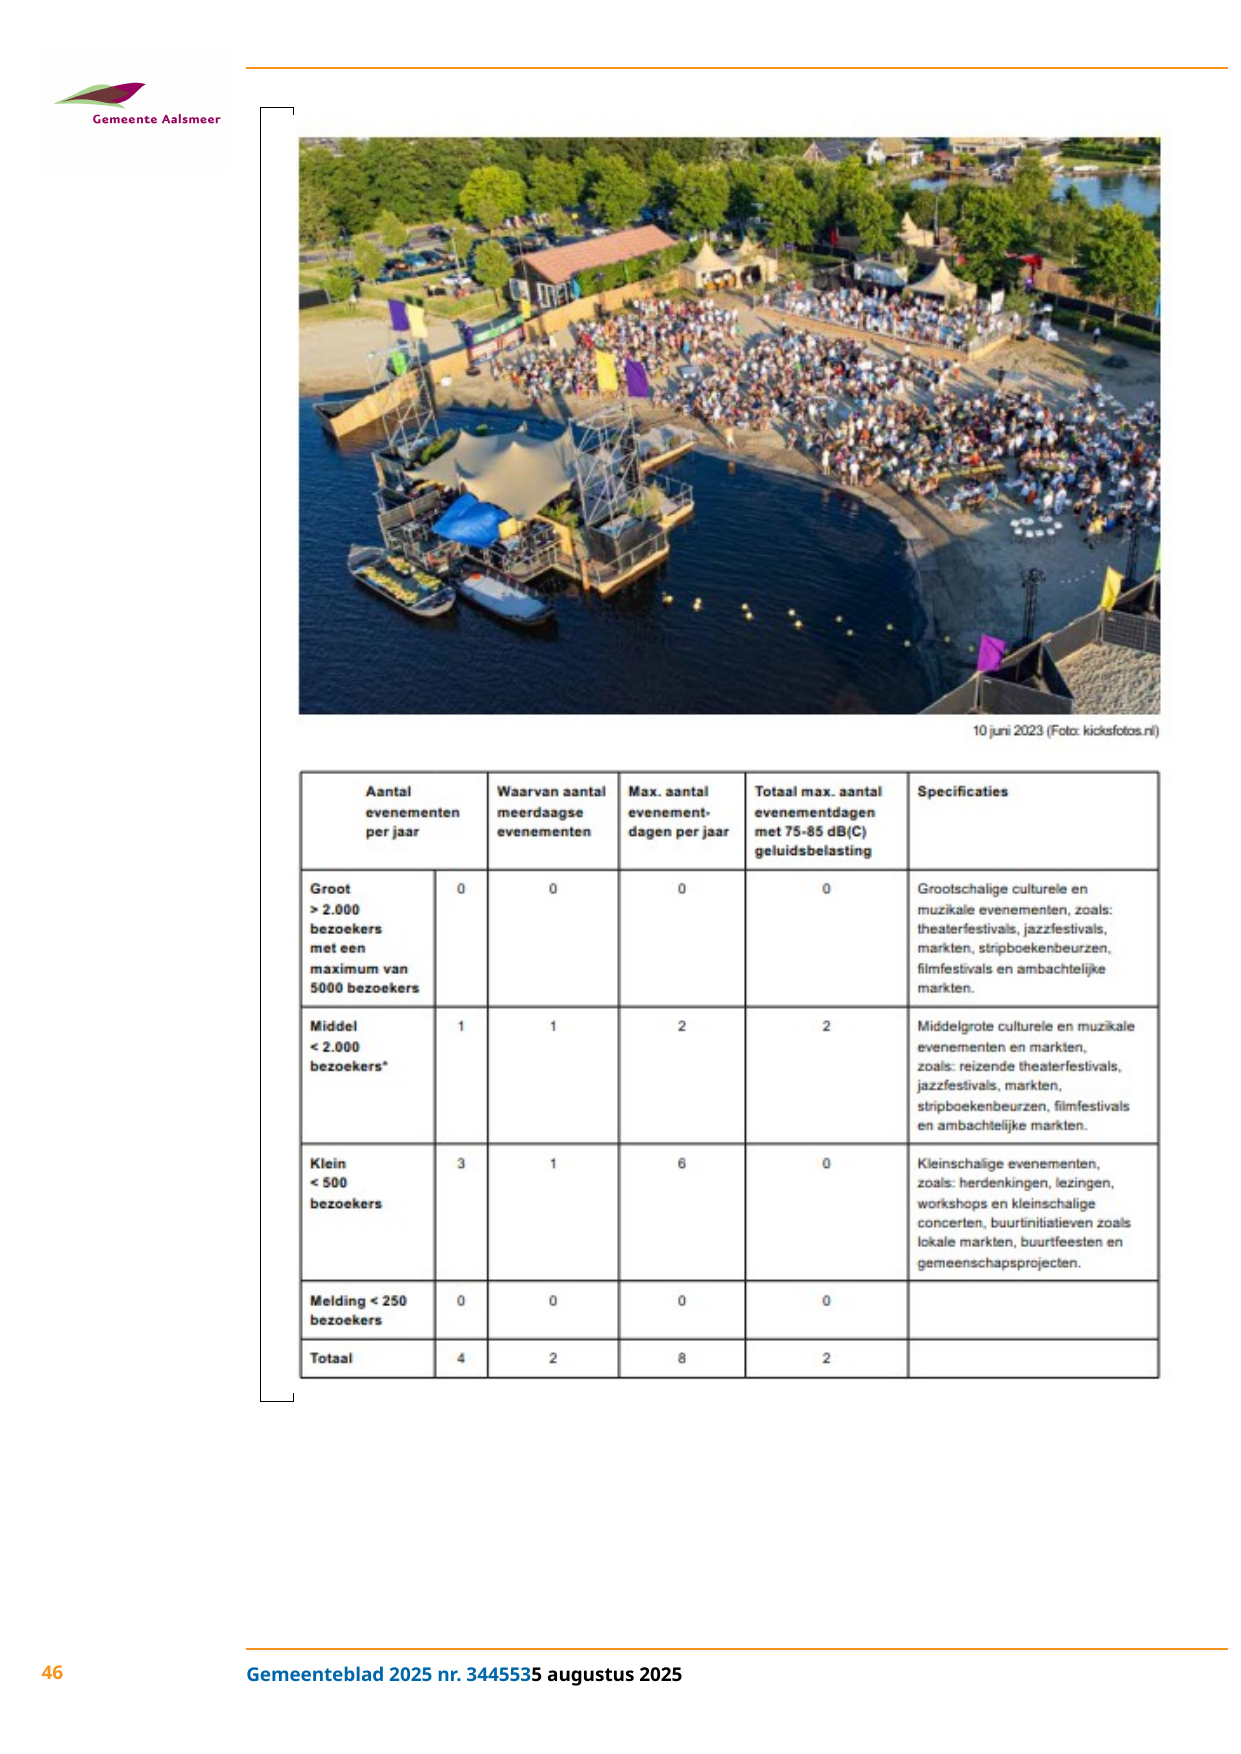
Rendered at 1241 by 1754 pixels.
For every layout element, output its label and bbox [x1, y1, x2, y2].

picture [41, 47, 231, 172]
picture [268, 115, 1173, 1393]
